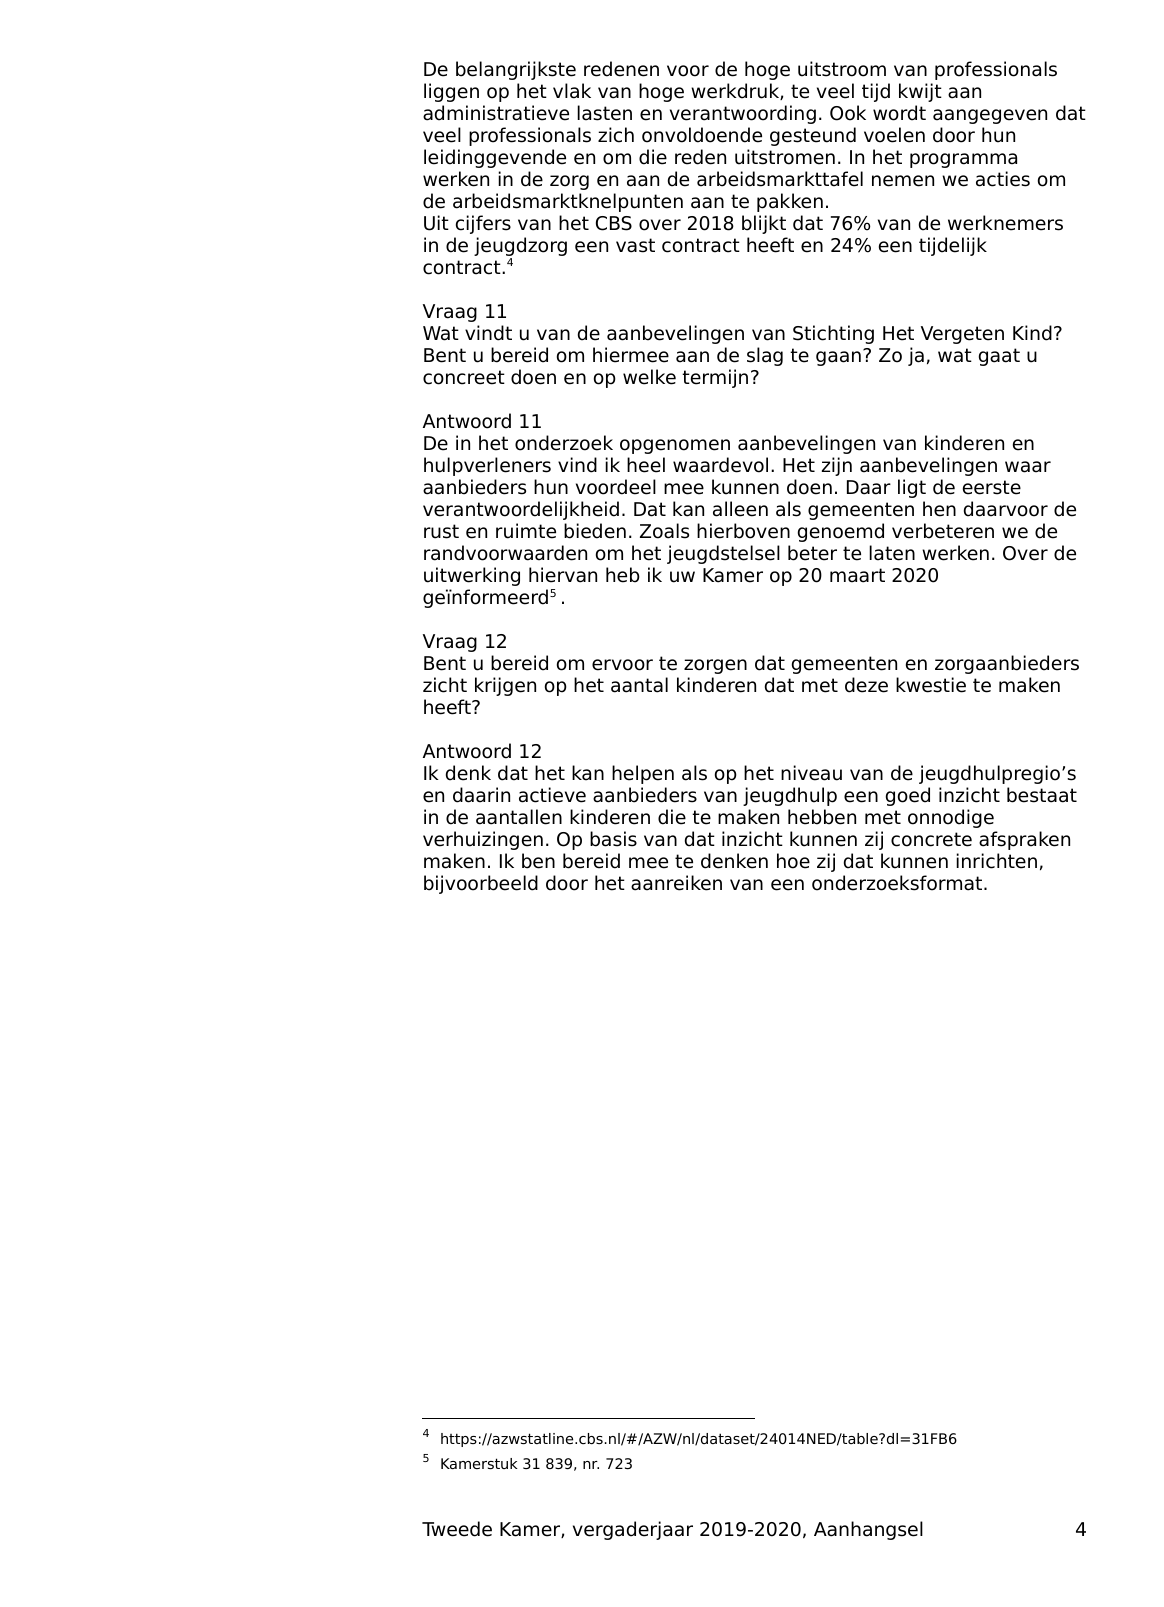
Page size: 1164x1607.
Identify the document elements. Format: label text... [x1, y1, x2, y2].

text Uit cijfers van het CBS over 2018 blijkt dat 76% van de werknemers in de jeugdzorg een vast contract heeft en 24% een tijdelijk contract. [422, 213, 1087, 279]
text Ik denk dat het kan helpen als op het niveau van de jeugdhulpregio’s en daarin actieve aanbieders van jeugdhulp een goed inzicht bestaat in de aantallen kinderen die te maken hebben met onnodige verhuizingen. Op basis van dat inzicht kunnen zij concrete afspraken maken. Ik ben bereid mee te denken hoe zij dat kunnen inrichten, bijvoorbeeld door het aanreiken van een onderzoeksformat. [422, 763, 1087, 895]
text Kamerstuk 31 839, nr. 723 [422, 1452, 1087, 1474]
text Wat vindt u van de aanbevelingen van Stichting Het Vergeten Kind? Bent u bereid om hiermee aan de slag te gaan? Zo ja, wat gaat u concreet doen en op welke termijn? [422, 323, 1087, 389]
text Antwoord 12 [422, 741, 1087, 763]
text Vraag 11 [422, 301, 1087, 323]
text Antwoord 11 [422, 411, 1087, 433]
text De in het onderzoek opgenomen aanbevelingen van kinderen en hulpverleners vind ik heel waardevol. Het zijn aanbevelingen waar aanbieders hun voordeel mee kunnen doen. Daar ligt de eerste verantwoordelijkheid. Dat kan alleen als gemeenten hen daarvoor de rust en ruimte bieden. Zoals hierboven genoemd verbeteren we de randvoorwaarden om het jeugdstelsel beter te laten werken. Over de uitwerking hiervan heb ik uw Kamer op 20 maart 2020 geïnformeerd. [422, 433, 1087, 609]
text https://azwstatline.cbs.nl/#/AZW/nl/dataset/24014NED/table?dl=31FB6 [422, 1427, 1087, 1449]
text Vraag 12 [422, 631, 1087, 653]
text Bent u bereid om ervoor te zorgen dat gemeenten en zorgaanbieders zicht krijgen op het aantal kinderen dat met deze kwestie te maken heeft? [422, 653, 1087, 719]
text De belangrijkste redenen voor de hoge uitstroom van professionals liggen op het vlak van hoge werkdruk, te veel tijd kwijt aan administratieve lasten en verantwoording. Ook wordt aangegeven dat veel professionals zich onvoldoende gesteund voelen door hun leidinggevende en om die reden uitstromen. In het programma werken in de zorg en aan de arbeidsmarkttafel nemen we acties om de arbeidsmarktknelpunten aan te pakken. [422, 59, 1087, 213]
